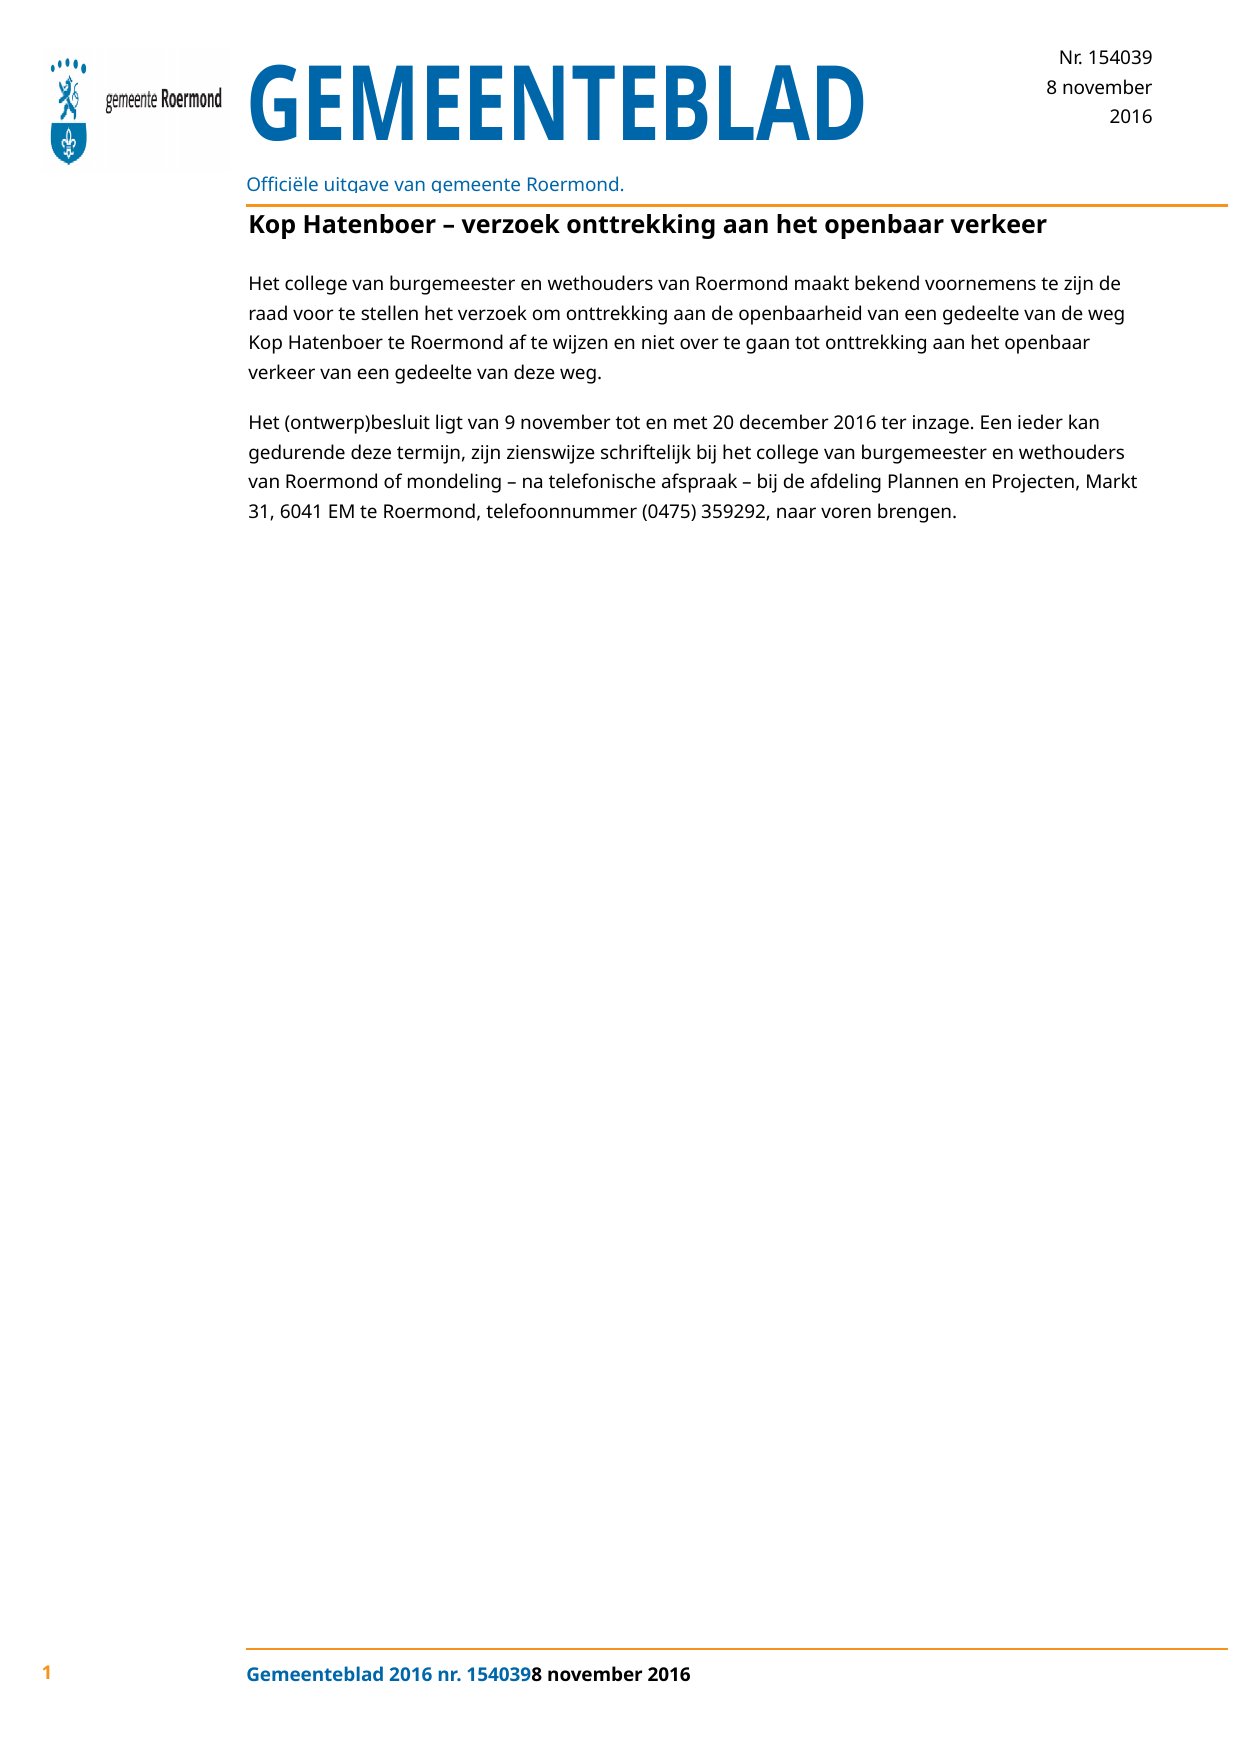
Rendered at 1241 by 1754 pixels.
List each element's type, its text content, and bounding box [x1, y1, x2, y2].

text Kop Hatenboer – verzoek onttrekking aan het openbaar verkeer [248, 207, 1152, 241]
text Het college van burgemeester en wethouders van Roermond maakt bekend voornemens te zijn de raad voor te stellen het verzoek om onttrekking aan de openbaarheid van een gedeelte van de weg Kop Hatenboer te Roermond af te wijzen en niet over te gaan tot onttrekking aan het openbaar verkeer van een gedeelte van deze weg. [248, 270, 1152, 385]
text Het (ontwerp)besluit ligt van 9 november tot en met 20 december 2016 ter inzage. Een ieder kan gedurende deze termijn, zijn zienswijze schriftelijk bij het college van burgemeester en wethouders van Roermond of mondeling – na telefonische afspraak – bij de afdeling Plannen en Projecten, Markt 31, 6041 EM te Roermond, telefoonnummer (0475) 359292, naar voren brengen. [248, 409, 1152, 524]
picture [41, 47, 231, 172]
